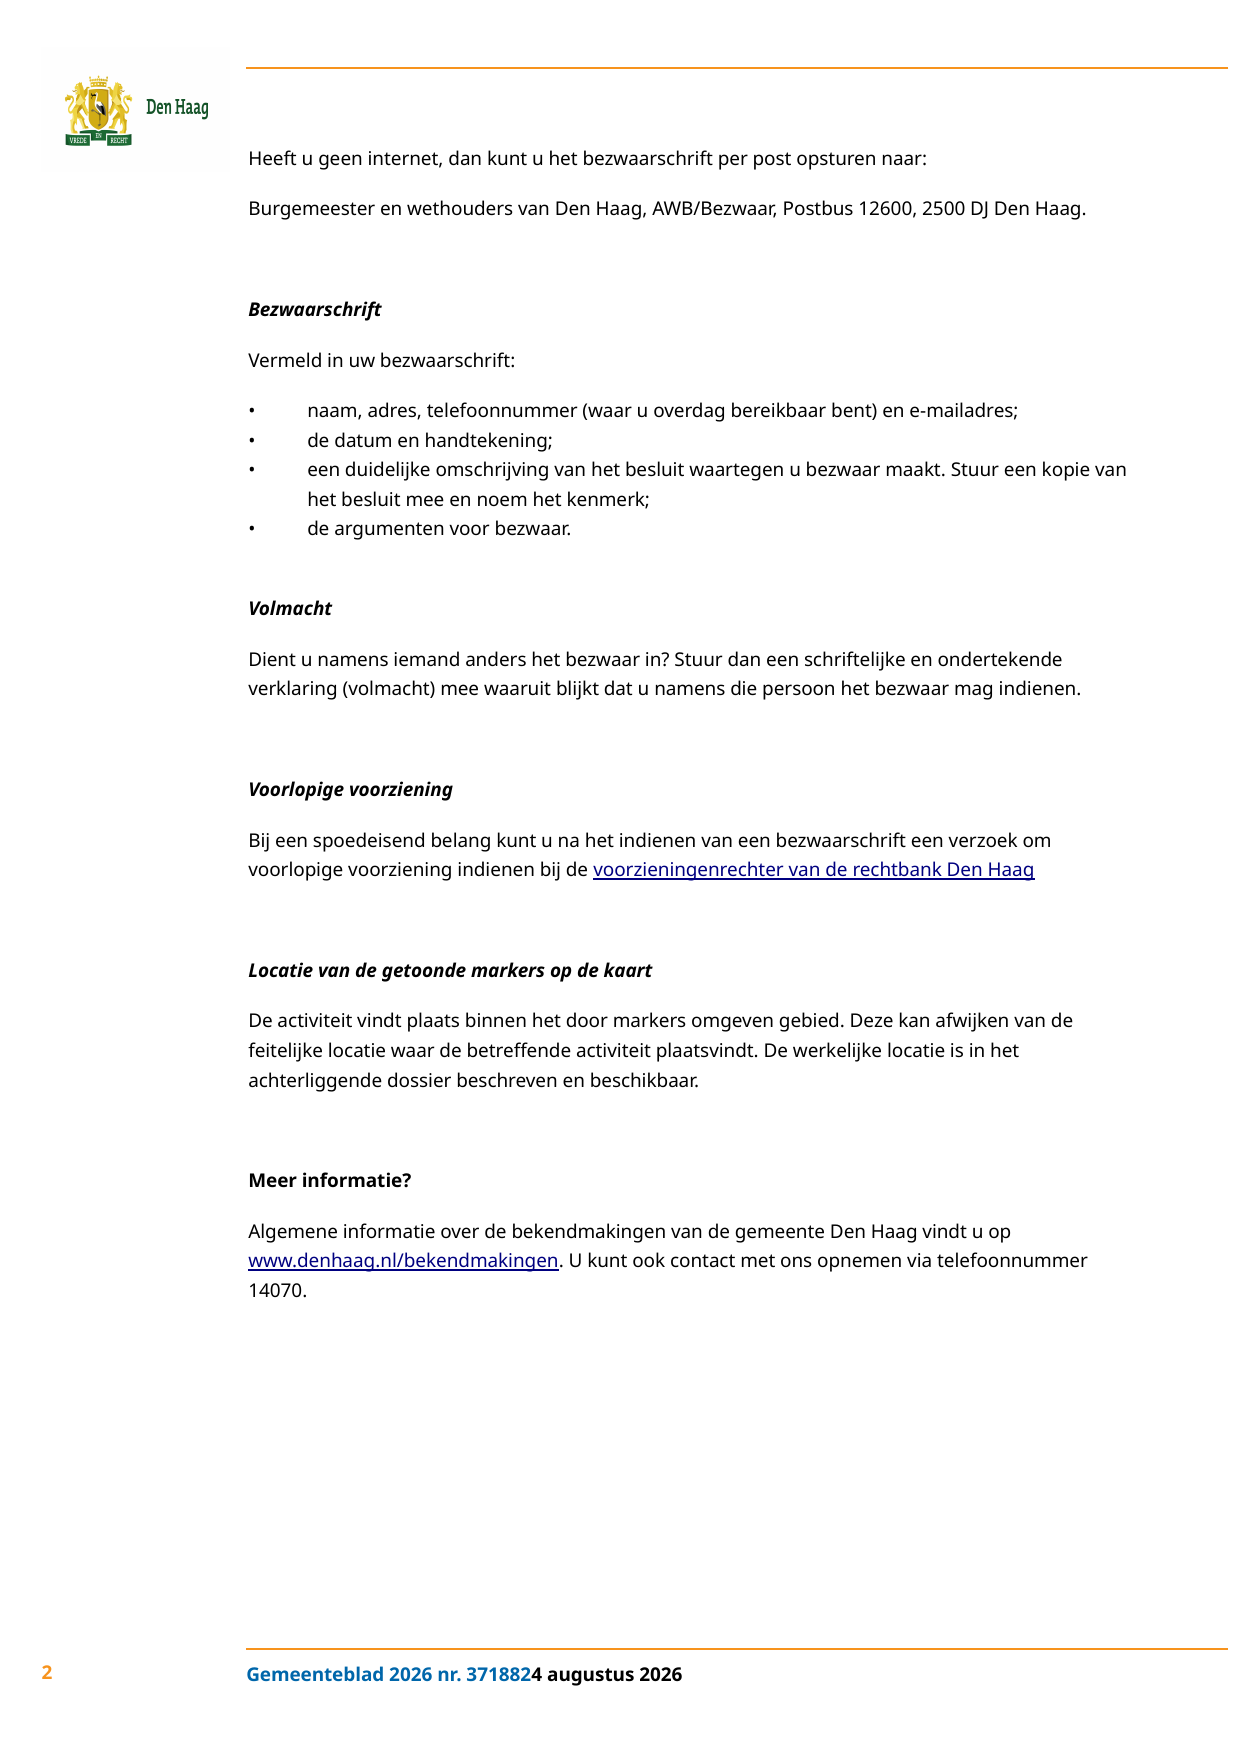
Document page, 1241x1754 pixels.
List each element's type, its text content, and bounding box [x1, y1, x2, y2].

text Dient u namens iemand anders het bezwaar in? Stuur dan een schriftelijke en ondertekende verklaring (volmacht) mee waaruit blijkt dat u namens die persoon het bezwaar mag indienen. [248, 646, 1152, 701]
list de datum en handtekening; [248, 427, 1152, 453]
text Burgemeester en wethouders van Den Haag, AWB/Bezwaar, Postbus 12600, 2500 DJ Den Haag. [248, 196, 1152, 221]
text Meer informatie? [248, 1168, 1152, 1193]
picture [41, 47, 231, 172]
text Volmacht [248, 596, 1152, 621]
text Algemene informatie over de bekendmakingen van de gemeente Den Haag vindt u op www.denhaag.nl/bekendmakingen. U kunt ook contact met ons opnemen via telefoonnummer 14070. [248, 1218, 1152, 1303]
text Vermeld in uw bezwaarschrift: [248, 347, 1152, 373]
text Heeft u geen internet, dan kunt u het bezwaarschrift per post opsturen naar: [248, 145, 1152, 171]
text Bij een spoedeisend belang kunt u na het indienen van een bezwaarschrift een verzoek om voorlopige voorziening indienen bij de voorzieningenrechter van de rechtbank Den Haag [248, 827, 1152, 882]
text Bezwaarschrift [248, 296, 1152, 322]
list een duidelijke omschrijving van het besluit waartegen u bezwaar maakt. Stuur een kopie van het besluit mee en noem het kenmerk; [248, 456, 1152, 512]
list naam, adres, telefoonnummer (waar u overdag bereikbaar bent) en e-mailadres; [248, 397, 1152, 423]
list de argumenten voor bezwaar. [248, 516, 1152, 541]
text Voorlopige voorziening [248, 776, 1152, 802]
text Locatie van de getoonde markers op de kaart [248, 957, 1152, 983]
text De activiteit vindt plaats binnen het door markers omgeven gebied. Deze kan afwijken van de feitelijke locatie waar de betreffende activiteit plaatsvindt. De werkelijke locatie is in het achterliggende dossier beschreven en beschikbaar. [248, 1008, 1152, 1093]
